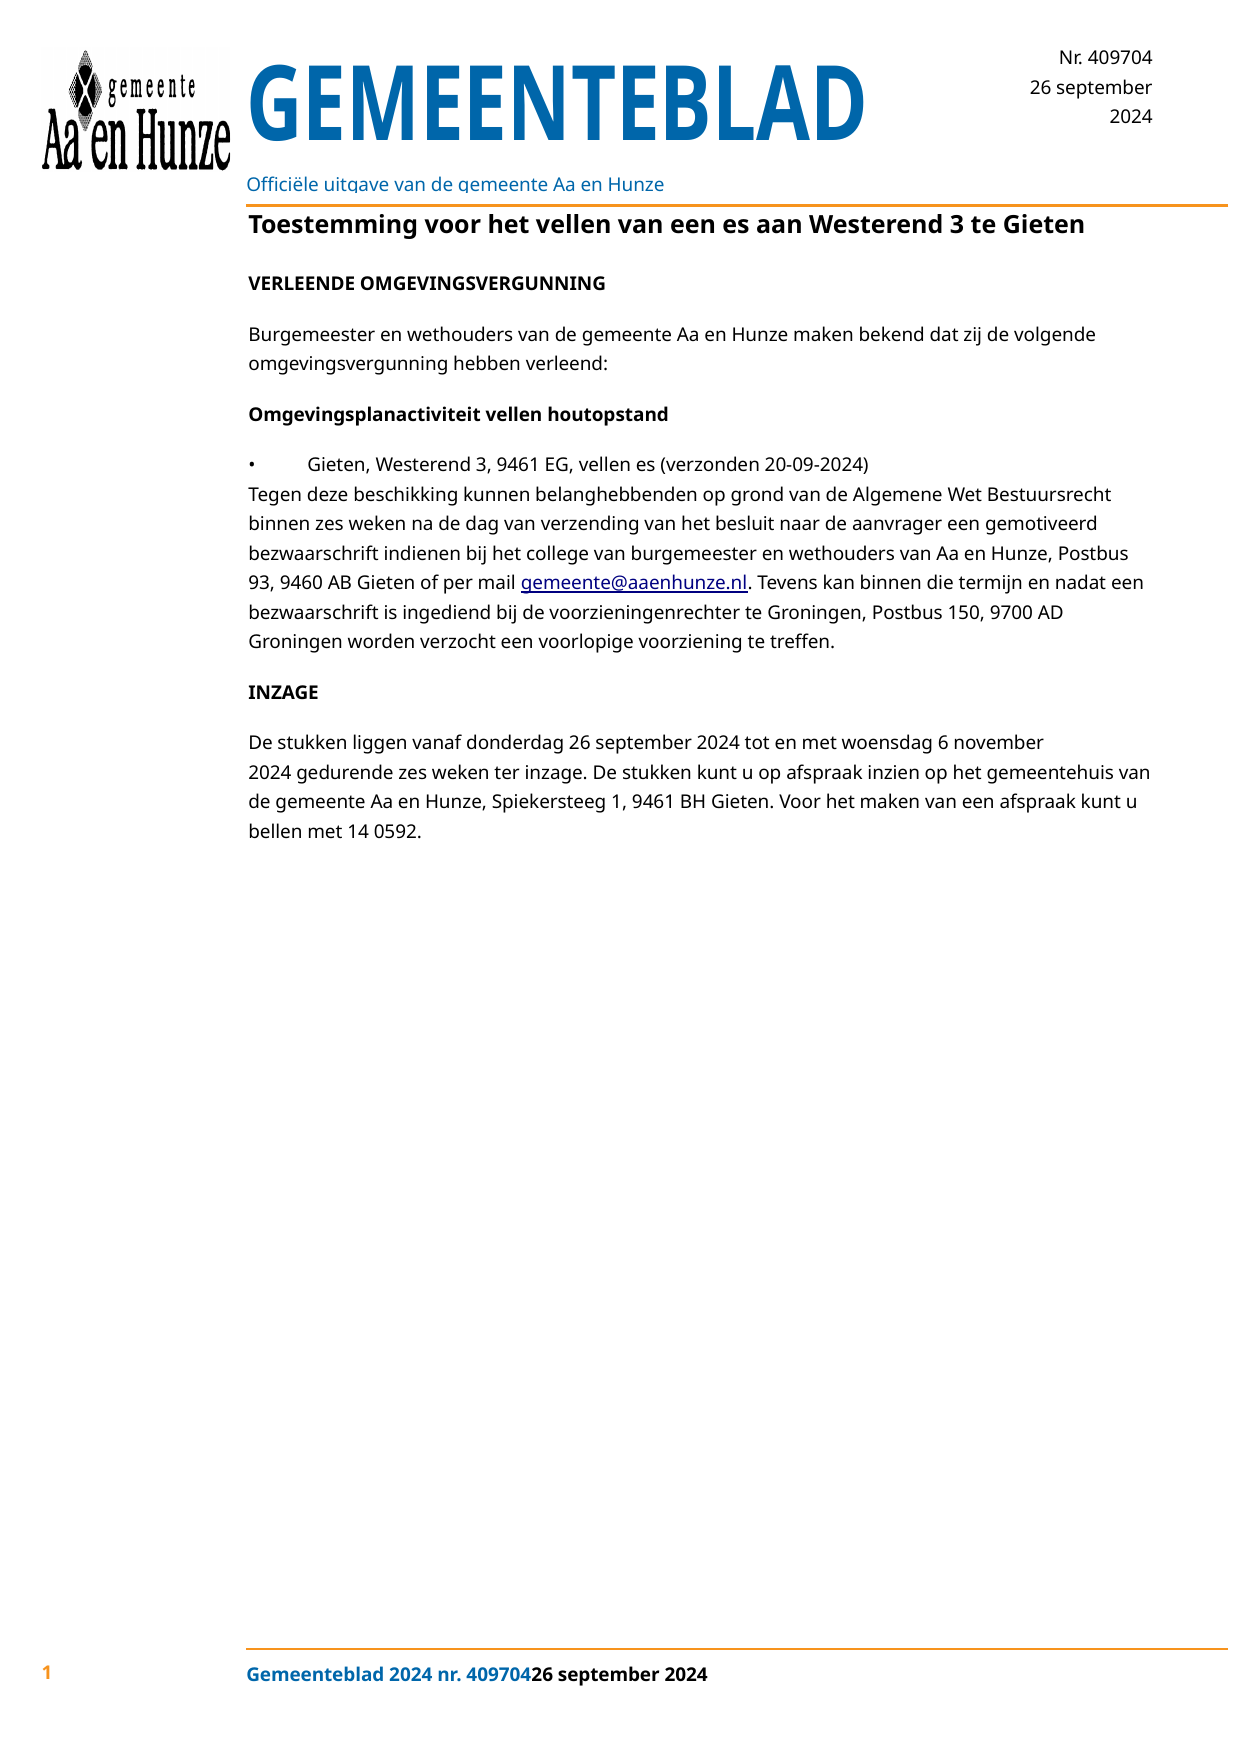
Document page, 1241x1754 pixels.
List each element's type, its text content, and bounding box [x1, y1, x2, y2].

text De stukken liggen vanaf donderdag 26 september 2024 tot en met woensdag 6 november 2024 gedurende zes weken ter inzage. De stukken kunt u op afspraak inzien op het gemeentehuis van de gemeente Aa en Hunze, Spiekersteeg 1, 9461 BH Gieten. Voor het maken van een afspraak kunt u bellen met 14 0592. [248, 729, 1152, 844]
text Toestemming voor het vellen van een es aan Westerend 3 te Gieten [248, 207, 1152, 241]
text Tegen deze beschikking kunnen belanghebbenden op grond van de Algemene Wet Bestuursrecht binnen zes weken na de dag van verzending van het besluit naar de aanvrager een gemotiveerd bezwaarschrift indienen bij het college van burgemeester en wethouders van Aa en Hunze, Postbus 93, 9460 AB Gieten of per mail gemeente@aaenhunze.nl. Tevens kan binnen die termijn en nadat een bezwaarschrift is ingediend bij de voorzieningenrechter te Groningen, Postbus 150, 9700 AD Groningen worden verzocht een voorlopige voorziening te treffen. [248, 481, 1152, 654]
list Gieten, Westerend 3, 9461 EG, vellen es (verzonden 20-09-2024) [248, 451, 1152, 477]
picture [41, 47, 231, 172]
text Burgemeester en wethouders van de gemeente Aa en Hunze maken bekend dat zij de volgende omgevingsvergunning hebben verleend: [248, 321, 1152, 376]
text VERLEENDE OMGEVINGSVERGUNNING [248, 270, 1152, 296]
text INZAGE [248, 679, 1152, 705]
text Omgevingsplanactiviteit vellen houtopstand [248, 401, 1152, 426]
